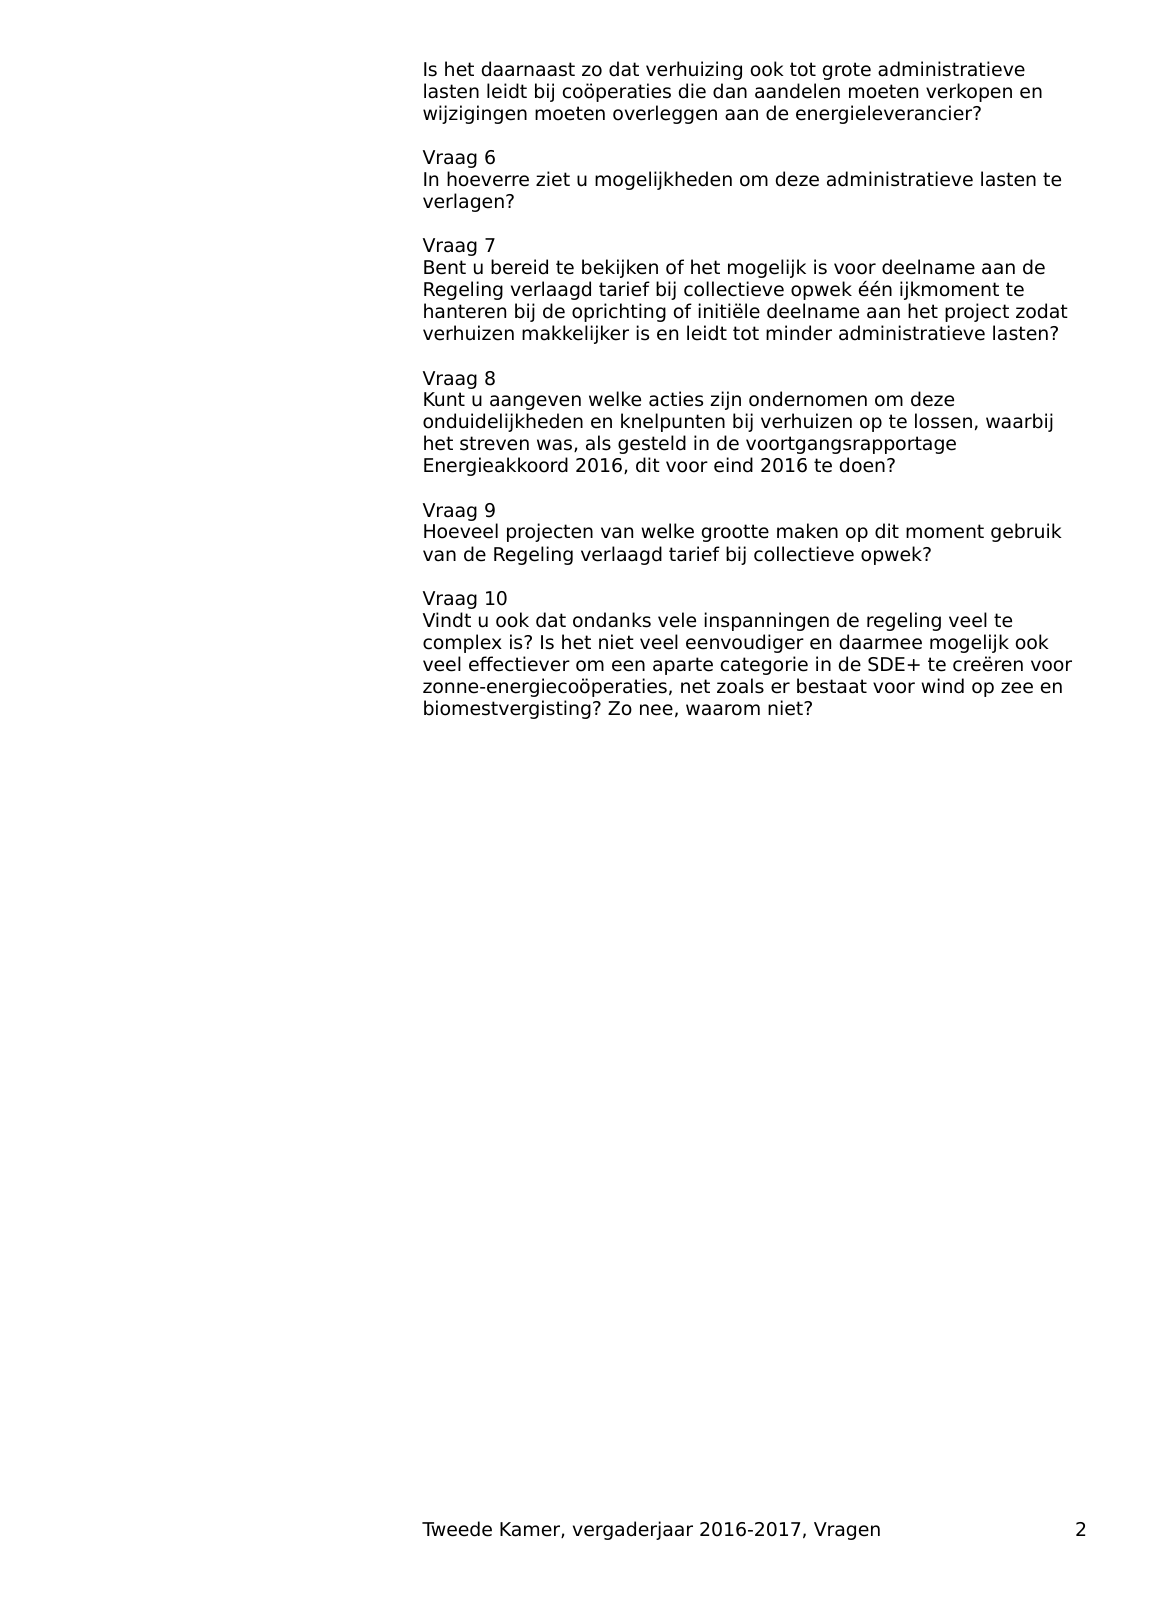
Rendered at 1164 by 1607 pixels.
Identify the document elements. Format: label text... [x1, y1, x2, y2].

text Kunt u aangeven welke acties zijn ondernomen om deze onduidelijkheden en knelpunten bij verhuizen op te lossen, waarbij het streven was, als gesteld in de voortgangsrapportage Energieakkoord 2016, dit voor eind 2016 te doen? [422, 389, 1087, 477]
text Vraag 9 [422, 499, 1087, 521]
text In hoeverre ziet u mogelijkheden om deze administratieve lasten te verlagen? [422, 169, 1087, 213]
text Bent u bereid te bekijken of het mogelijk is voor deelname aan de Regeling verlaagd tarief bij collectieve opwek één ijkmoment te hanteren bij de oprichting of initiële deelname aan het project zodat verhuizen makkelijker is en leidt tot minder administratieve lasten? [422, 257, 1087, 345]
text Vraag 7 [422, 235, 1087, 257]
text Vindt u ook dat ondanks vele inspanningen de regeling veel te complex is? Is het niet veel eenvoudiger en daarmee mogelijk ook veel effectiever om een aparte categorie in de SDE+ te creëren voor zonne-energiecoöperaties, net zoals er bestaat voor wind op zee en biomestvergisting? Zo nee, waarom niet? [422, 609, 1087, 719]
text Is het daarnaast zo dat verhuizing ook tot grote administratieve lasten leidt bij coöperaties die dan aandelen moeten verkopen en wijzigingen moeten overleggen aan de energieleverancier? [422, 59, 1087, 125]
text Vraag 10 [422, 588, 1087, 609]
text Vraag 6 [422, 147, 1087, 169]
text Vraag 8 [422, 367, 1087, 389]
text Hoeveel projecten van welke grootte maken op dit moment gebruik van de Regeling verlaagd tarief bij collectieve opwek? [422, 521, 1087, 565]
